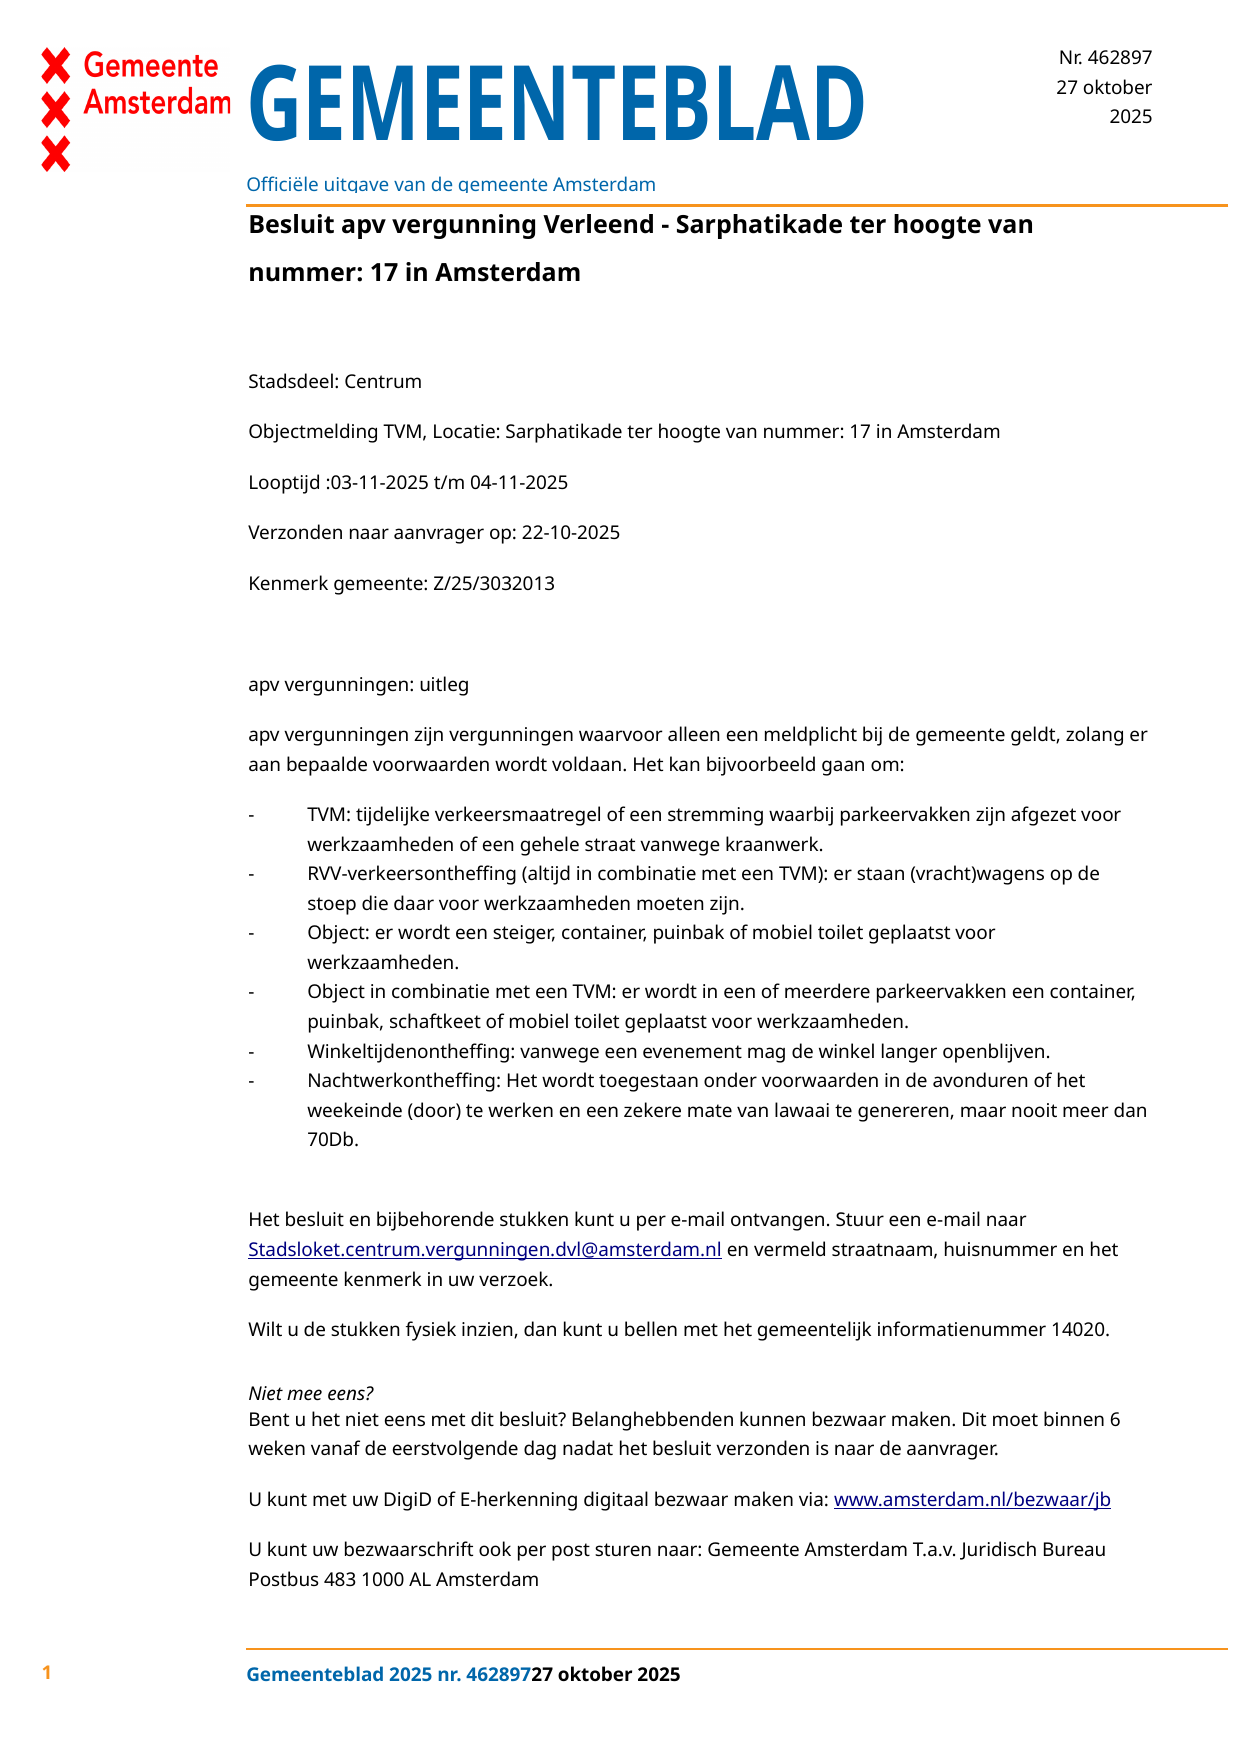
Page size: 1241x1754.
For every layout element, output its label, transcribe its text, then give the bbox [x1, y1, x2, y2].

list Object: er wordt een steiger, container, puinbak of mobiel toilet geplaatst voor werkzaamheden. [248, 919, 1152, 975]
text Objectmelding TVM, Locatie: Sarphatikade ter hoogte van nummer: 17 in Amsterdam [248, 419, 1152, 444]
list RVV-verkeersontheffing (altijd in combinatie met een TVM): er staan (vracht)wagens op de stoep die daar voor werkzaamheden moeten zijn. [248, 860, 1152, 916]
text apv vergunningen zijn vergunningen waarvoor alleen een meldplicht bij de gemeente geldt, zolang er aan bepaalde voorwaarden wordt voldaan. Het kan bijvoorbeeld gaan om: [248, 721, 1152, 777]
text U kunt uw bezwaarschrift ook per post sturen naar: Gemeente Amsterdam T.a.v. Juridisch Bureau Postbus 483 1000 AL Amsterdam [248, 1536, 1152, 1592]
text Stadsdeel: Centrum [248, 368, 1152, 394]
text apv vergunningen: uitleg [248, 671, 1152, 697]
text Looptijd :03-11-2025 t/m 04-11-2025 [248, 469, 1152, 495]
text Verzonden naar aanvrager op: 22-10-2025 [248, 519, 1152, 545]
list Winkeltijdenontheffing: vanwege een evenement mag de winkel langer openblijven. [248, 1038, 1152, 1064]
text Niet mee eens? [248, 1380, 1152, 1406]
picture [41, 47, 231, 172]
list TVM: tijdelijke verkeersmaatregel of een stremming waarbij parkeervakken zijn afgezet voor werkzaamheden of een gehele straat vanwege kraanwerk. [248, 801, 1152, 857]
text Het besluit en bijbehorende stukken kunt u per e-mail ontvangen. Stuur een e-mail naar Stadsloket.centrum.vergunningen.dvl@amsterdam.nl en vermeld straatnaam, huisnummer en het gemeente kenmerk in uw verzoek. [248, 1207, 1152, 1292]
text Besluit apv vergunning Verleend - Sarphatikade ter hoogte van nummer: 17 in Amsterdam [248, 207, 1152, 288]
text Wilt u de stukken fysiek inzien, dan kunt u bellen met het gemeentelijk informatienummer 14020. [248, 1316, 1152, 1342]
text U kunt met uw DigiD of E-herkenning digitaal bezwaar maken via: www.amsterdam.nl/bezwaar/jb [248, 1486, 1152, 1512]
text Kenmerk gemeente: Z/25/3032013 [248, 570, 1152, 596]
list Nachtwerkontheffing: Het wordt toegestaan onder voorwaarden in de avonduren of het weekeinde (door) te werken en een zekere mate van lawaai te genereren, maar nooit meer dan 70Db. [248, 1067, 1152, 1152]
list Object in combinatie met een TVM: er wordt in een of meerdere parkeervakken een container, puinbak, schaftkeet of mobiel toilet geplaatst voor werkzaamheden. [248, 979, 1152, 1034]
text Bent u het niet eens met dit besluit? Belanghebbenden kunnen bezwaar maken. Dit moet binnen 6 weken vanaf de eerstvolgende dag nadat het besluit verzonden is naar de aanvrager. [248, 1406, 1152, 1461]
